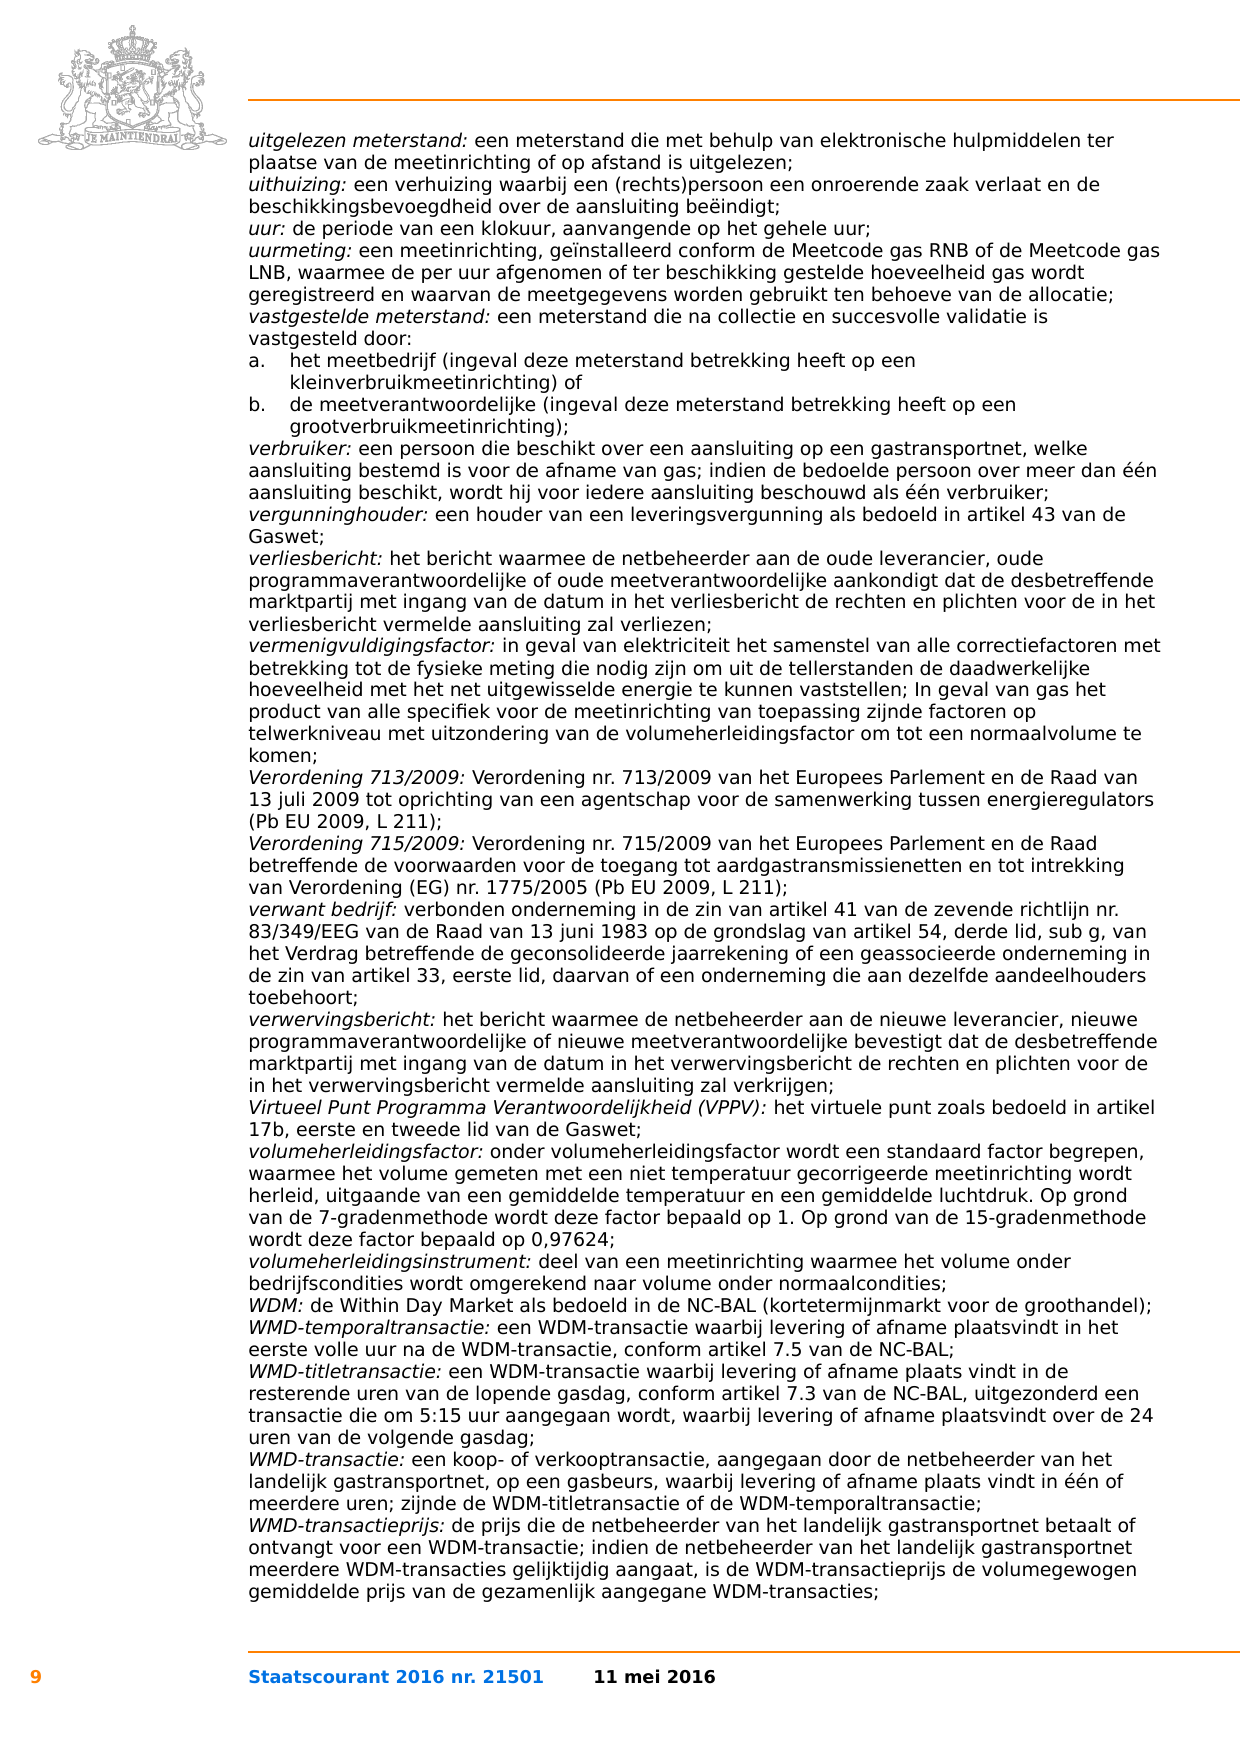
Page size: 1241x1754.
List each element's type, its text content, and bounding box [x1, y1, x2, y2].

text vergunninghouder: een houder van een leveringsvergunning als bedoeld in artikel 43 van de Gaswet; [248, 503, 1163, 547]
text uitgelezen meterstand: een meterstand die met behulp van elektronische hulpmiddelen ter plaatse van de meetinrichting of op afstand is uitgelezen; [248, 130, 1163, 174]
text volumeherleidingsinstrument: deel van een meetinrichting waarmee het volume onder bedrijfscondities wordt omgerekend naar volume onder normaalcondities; [248, 1251, 1163, 1295]
text volumeherleidingsfactor: onder volumeherleidingsfactor wordt een standaard factor begrepen, waarmee het volume gemeten met een niet temperatuur gecorrigeerde meetinrichting wordt herleid, uitgaande van een gemiddelde temperatuur en een gemiddelde luchtdruk. Op grond van de 7-gradenmethode wordt deze factor bepaald op 1. Op grond van de 15-gradenmethode wordt deze factor bepaald op 0,97624; [248, 1141, 1163, 1251]
text vermenigvuldigingsfactor: in geval van elektriciteit het samenstel van alle correctiefactoren met betrekking tot de fysieke meting die nodig zijn om uit de tellerstanden de daadwerkelijke hoeveelheid met het net uitgewisselde energie te kunnen vaststellen; In geval van gas het product van alle specifiek voor de meetinrichting van toepassing zijnde factoren op telwerkniveau met uitzondering van de volumeherleidingsfactor om tot een normaalvolume te komen; [248, 635, 1163, 767]
text WMD-transactie: een koop- of verkooptransactie, aangegaan door de netbeheerder van het landelijk gastransportnet, op een gasbeurs, waarbij levering of afname plaats vindt in één of meerdere uren; zijnde de WDM-titletransactie of de WDM-temporaltransactie; [248, 1449, 1163, 1514]
text uithuizing: een verhuizing waarbij een (rechts)persoon een onroerende zaak verlaat en de beschikkingsbevoegdheid over de aansluiting beëindigt; [248, 174, 1163, 218]
text WMD-titletransactie: een WDM-transactie waarbij levering of afname plaats vindt in de resterende uren van de lopende gasdag, conform artikel 7.3 van de NC-BAL, uitgezonderd een transactie die om 5:15 uur aangegaan wordt, waarbij levering of afname plaatsvindt over de 24 uren van de volgende gasdag; [248, 1361, 1163, 1449]
text uurmeting: een meetinrichting, geïnstalleerd conform de Meetcode gas RNB of de Meetcode gas LNB, waarmee de per uur afgenomen of ter beschikking gestelde hoeveelheid gas wordt geregistreerd en waarvan de meetgegevens worden gebruikt ten behoeve van de allocatie; [248, 240, 1163, 306]
text Verordening 715/2009: Verordening nr. 715/2009 van het Europees Parlement en de Raad betreffende de voorwaarden voor de toegang tot aardgastransmissienetten en tot intrekking van Verordening (EG) nr. 1775/2005 (Pb EU 2009, L 211); [248, 833, 1163, 899]
text WMD-transactieprijs: de prijs die de netbeheerder van het landelijk gastransportnet betaalt of ontvangt voor een WDM-transactie; indien de netbeheerder van het landelijk gastransportnet meerdere WDM-transacties gelijktijdig aangaat, is de WDM-transactieprijs de volumegewogen gemiddelde prijs van de gezamenlijk aangegane WDM-transacties; [248, 1514, 1163, 1602]
picture [38, 25, 227, 150]
text WMD-temporaltransactie: een WDM-transactie waarbij levering of afname plaatsvindt in het eerste volle uur na de WDM-transactie, conform artikel 7.5 van de NC-BAL; [248, 1317, 1163, 1361]
text a. het meetbedrijf (ingeval deze meterstand betrekking heeft op een kleinverbruikmeetinrichting) of [248, 350, 1163, 394]
text verbruiker: een persoon die beschikt over een aansluiting op een gastransportnet, welke aansluiting bestemd is voor de afname van gas; indien de bedoelde persoon over meer dan één aansluiting beschikt, wordt hij voor iedere aansluiting beschouwd als één verbruiker; [248, 438, 1163, 503]
text b. de meetverantwoordelijke (ingeval deze meterstand betrekking heeft op een grootverbruikmeetinrichting); [248, 394, 1163, 438]
text verwant bedrijf: verbonden onderneming in de zin van artikel 41 van de zevende richtlijn nr. 83/349/EEG van de Raad van 13 juni 1983 op de grondslag van artikel 54, derde lid, sub g, van het Verdrag betreffende de geconsolideerde jaarrekening of een geassocieerde onderneming in de zin van artikel 33, eerste lid, daarvan of een onderneming die aan dezelfde aandeelhouders toebehoort; [248, 899, 1163, 1009]
text verwervingsbericht: het bericht waarmee de netbeheerder aan de nieuwe leverancier, nieuwe programmaverantwoordelijke of nieuwe meetverantwoordelijke bevestigt dat de desbetreffende marktpartij met ingang van de datum in het verwervingsbericht de rechten en plichten voor de in het verwervingsbericht vermelde aansluiting zal verkrijgen; [248, 1009, 1163, 1097]
text vastgestelde meterstand: een meterstand die na collectie en succesvolle validatie is vastgesteld door: [248, 306, 1163, 350]
text verliesbericht: het bericht waarmee de netbeheerder aan de oude leverancier, oude programmaverantwoordelijke of oude meetverantwoordelijke aankondigt dat de desbetreffende marktpartij met ingang van de datum in het verliesbericht de rechten en plichten voor de in het verliesbericht vermelde aansluiting zal verliezen; [248, 547, 1163, 635]
text Verordening 713/2009: Verordening nr. 713/2009 van het Europees Parlement en de Raad van 13 juli 2009 tot oprichting van een agentschap voor de samenwerking tussen energieregulators (Pb EU 2009, L 211); [248, 767, 1163, 833]
text Virtueel Punt Programma Verantwoordelijkheid (VPPV): het virtuele punt zoals bedoeld in artikel 17b, eerste en tweede lid van de Gaswet; [248, 1097, 1163, 1141]
text WDM: de Within Day Market als bedoeld in de NC-BAL (kortetermijnmarkt voor de groothandel); [248, 1295, 1163, 1317]
text uur: de periode van een klokuur, aanvangende op het gehele uur; [248, 218, 1163, 240]
